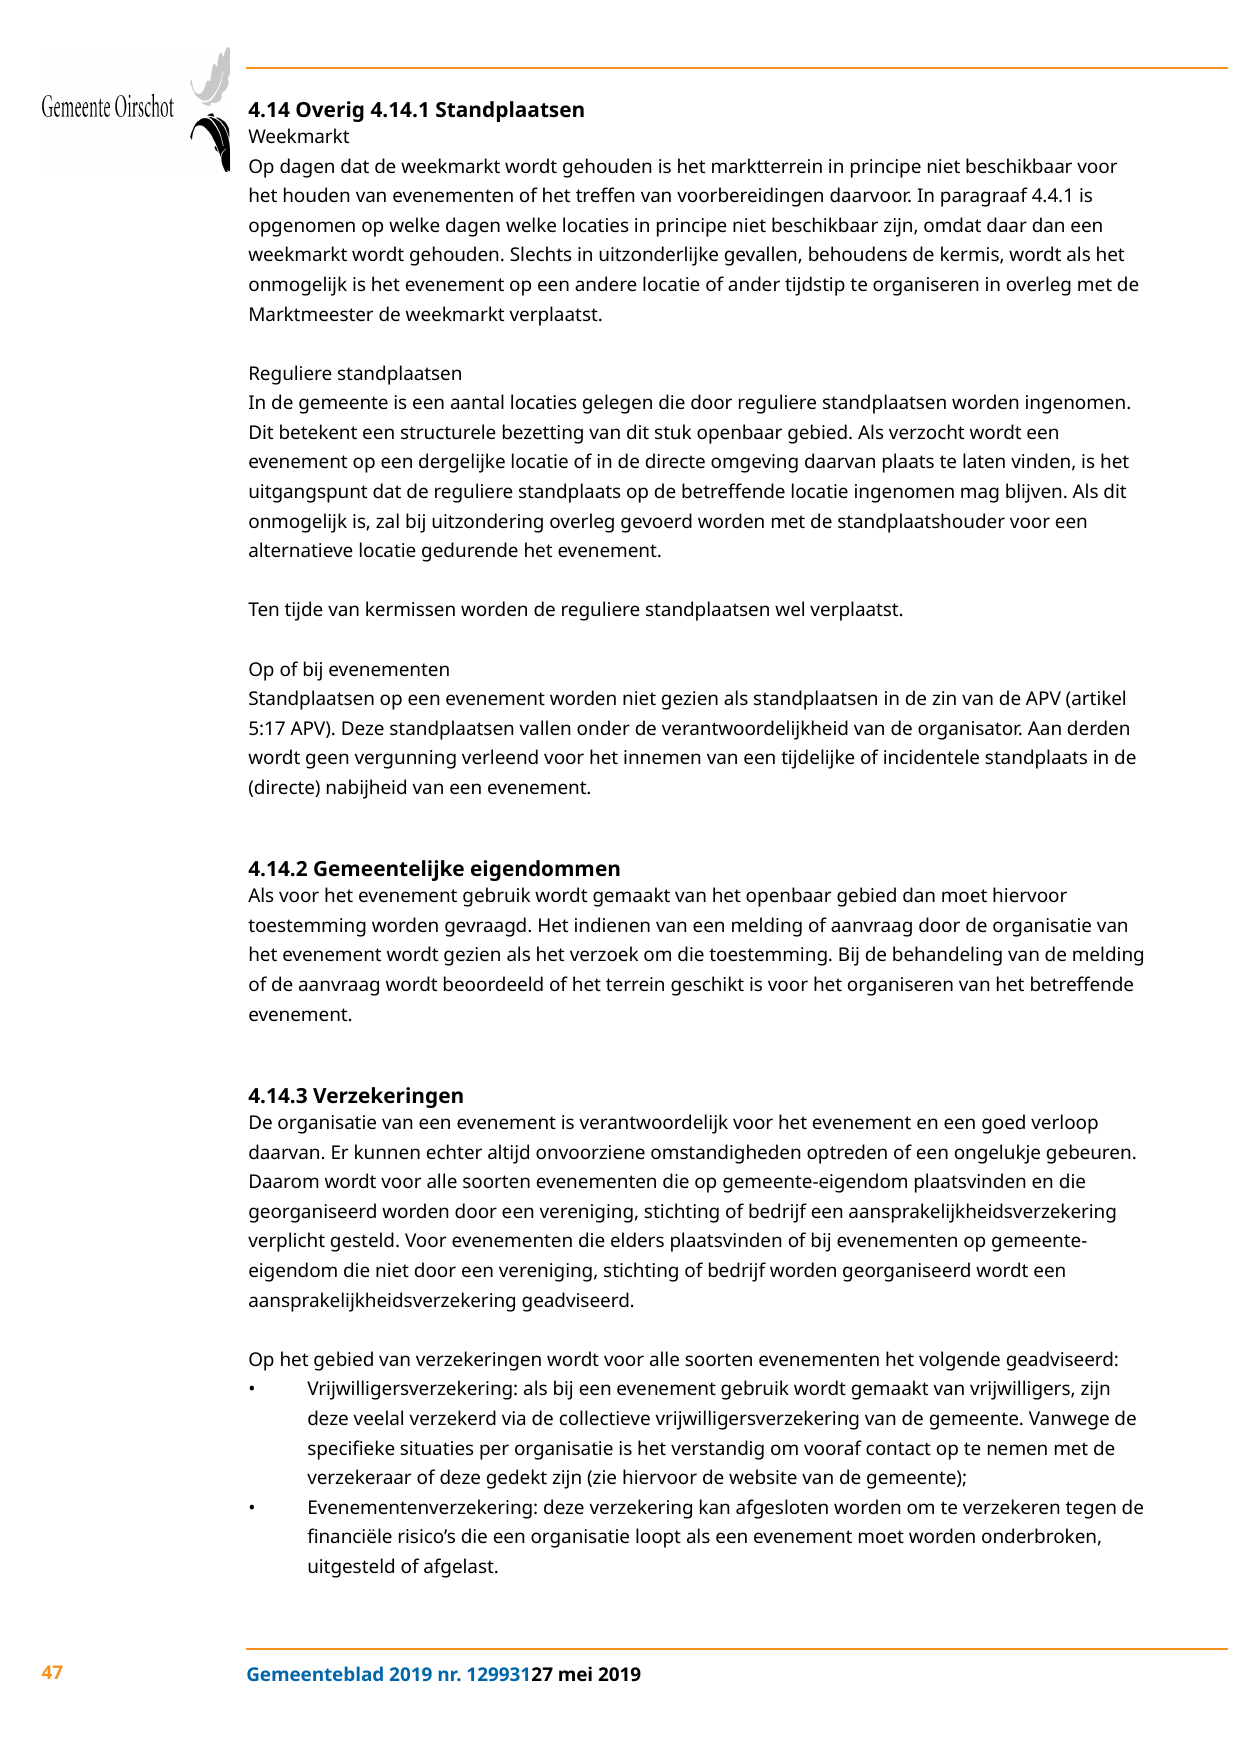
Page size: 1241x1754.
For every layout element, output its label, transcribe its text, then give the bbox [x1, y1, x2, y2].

text Weekmarkt [248, 123, 1152, 149]
text Op het gebied van verzekeringen wordt voor alle soorten evenementen het volgende geadviseerd: [248, 1346, 1152, 1372]
list Evenementenverzekering: deze verzekering kan afgesloten worden om te verzekeren tegen de financiële risico’s die een organisatie loopt als een evenement moet worden onderbroken, uitgesteld of afgelast. [248, 1494, 1152, 1579]
text Op dagen dat de weekmarkt wordt gehouden is het marktterrein in principe niet beschikbaar voor het houden van evenementen of het treffen van voorbereidingen daarvoor. In paragraaf 4.4.1 is opgenomen op welke dagen welke locaties in principe niet beschikbaar zijn, omdat daar dan een weekmarkt wordt gehouden. Slechts in uitzonderlijke gevallen, behoudens de kermis, wordt als het onmogelijk is het evenement op een andere locatie of ander tijdstip te organiseren in overleg met de Marktmeester de weekmarkt verplaatst. [248, 153, 1152, 326]
list Vrijwilligersverzekering: als bij een evenement gebruik wordt gemaakt van vrijwilligers, zijn deze veelal verzekerd via de collectieve vrijwilligersverzekering van de gemeente. Vanwege de specifieke situaties per organisatie is het verstandig om vooraf contact op te nemen met de verzekeraar of deze gedekt zijn (zie hiervoor de website van de gemeente); [248, 1376, 1152, 1490]
text Op of bij evenementen [248, 656, 1152, 681]
text In de gemeente is een aantal locaties gelegen die door reguliere standplaatsen worden ingenomen. Dit betekent een structurele bezetting van dit stuk openbaar gebied. Als verzocht wordt een evenement op een dergelijke locatie of in de directe omgeving daarvan plaats te laten vinden, is het uitgangspunt dat de reguliere standplaats op de betreffende locatie ingenomen mag blijven. Als dit onmogelijk is, zal bij uitzondering overleg gevoerd worden met de standplaatshouder voor een alternatieve locatie gedurende het evenement. [248, 389, 1152, 563]
text Als voor het evenement gebruik wordt gemaakt van het openbaar gebied dan moet hiervoor toestemming worden gevraagd. Het indienen van een melding of aanvraag door de organisatie van het evenement wordt gezien als het verzoek om die toestemming. Bij de behandeling van de melding of de aanvraag wordt beoordeeld of het terrein geschikt is voor het organiseren van het betreffende evenement. [248, 882, 1152, 1027]
text 4.14.3 Verzekeringen [248, 1081, 1152, 1109]
text De organisatie van een evenement is verantwoordelijk voor het evenement en een goed verloop daarvan. Er kunnen echter altijd onvoorziene omstandigheden optreden of een ongelukje gebeuren. Daarom wordt voor alle soorten evenementen die op gemeente-eigendom plaatsvinden en die georganiseerd worden door een vereniging, stichting of bedrijf een aansprakelijkheidsverzekering verplicht gesteld. Voor evenementen die elders plaatsvinden of bij evenementen op gemeente-eigendom die niet door een vereniging, stichting of bedrijf worden georganiseerd wordt een aansprakelijkheidsverzekering geadviseerd. [248, 1109, 1152, 1312]
text 4.14.2 Gemeentelijke eigendommen [248, 854, 1152, 882]
text 4.14 Overig 4.14.1 Standplaatsen [248, 95, 1152, 123]
text Reguliere standplaatsen [248, 360, 1152, 386]
text Standplaatsen op een evenement worden niet gezien als standplaatsen in de zin van de APV (artikel 5:17 APV). Deze standplaatsen vallen onder de verantwoordelijkheid van de organisator. Aan derden wordt geen vergunning verleend voor het innemen van een tijdelijke of incidentele standplaats in de (directe) nabijheid van een evenement. [248, 685, 1152, 800]
text Ten tijde van kermissen worden de reguliere standplaatsen wel verplaatst. [248, 597, 1152, 622]
picture [41, 47, 231, 172]
